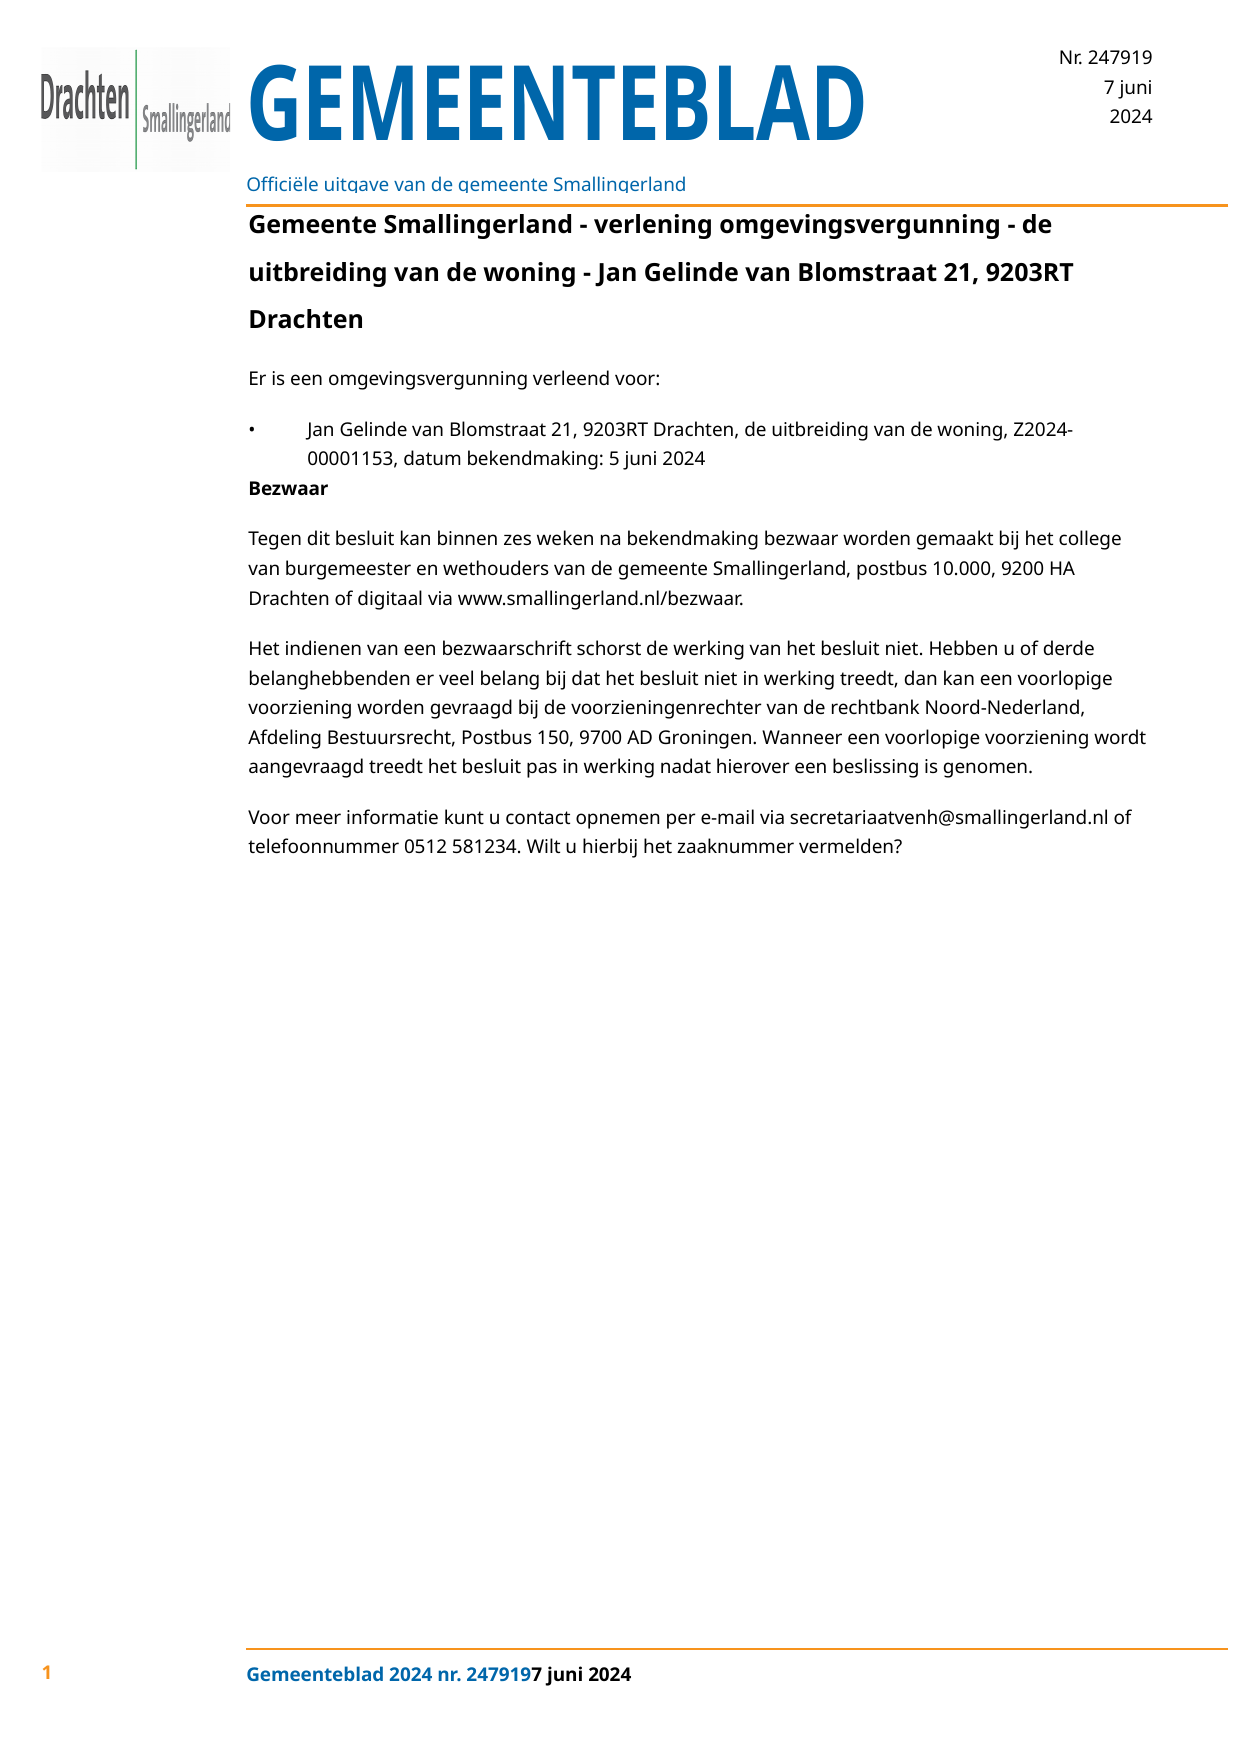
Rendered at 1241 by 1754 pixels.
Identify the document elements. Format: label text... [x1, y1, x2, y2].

text Het indienen van een bezwaarschrift schorst de werking van het besluit niet. Hebben u of derde belanghebbenden er veel belang bij dat het besluit niet in werking treedt, dan kan een voorlopige voorziening worden gevraagd bij de voorzieningenrechter van de rechtbank Noord-Nederland, Afdeling Bestuursrecht, Postbus 150, 9700 AD Groningen. Wanneer een voorlopige voorziening wordt aangevraagd treedt het besluit pas in werking nadat hierover een beslissing is genomen. [248, 635, 1152, 779]
picture [41, 47, 231, 172]
text Gemeente Smallingerland - verlening omgevingsvergunning - de uitbreiding van de woning - Jan Gelinde van Blomstraat 21, 9203RT Drachten [248, 207, 1152, 336]
list Jan Gelinde van Blomstraat 21, 9203RT Drachten, de uitbreiding van de woning, Z2024-00001153, datum bekendmaking: 5 juni 2024 [248, 416, 1152, 471]
text Bezwaar [248, 475, 1152, 501]
text Tegen dit besluit kan binnen zes weken na bekendmaking bezwaar worden gemaakt bij het college van burgemeester en wethouders van de gemeente Smallingerland, postbus 10.000, 9200 HA Drachten of digitaal via www.smallingerland.nl/bezwaar. [248, 526, 1152, 610]
text Er is een omgevingsvergunning verleend voor: [248, 366, 1152, 391]
text Voor meer informatie kunt u contact opnemen per e-mail via secretariaatvenh@smallingerland.nl of telefoonnummer 0512 581234. Wilt u hierbij het zaaknummer vermelden? [248, 804, 1152, 859]
